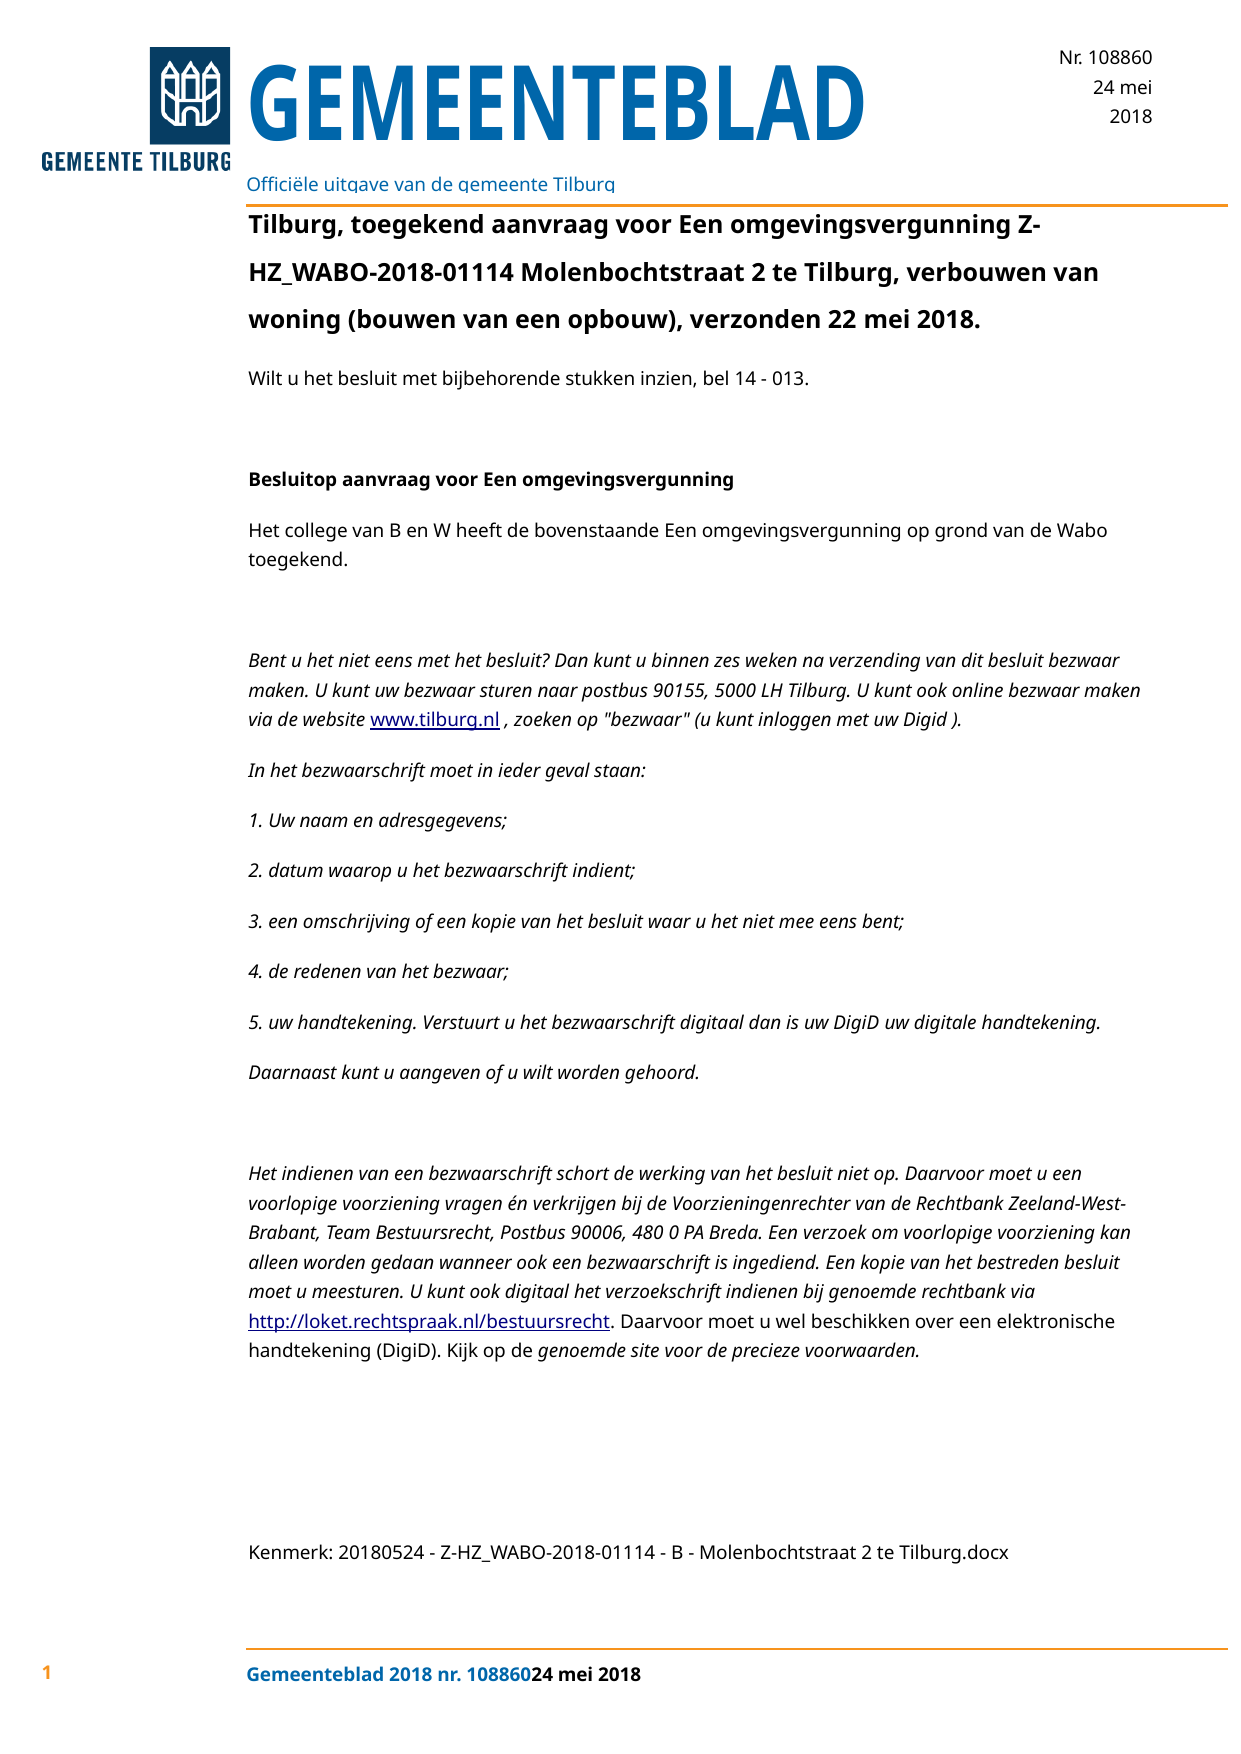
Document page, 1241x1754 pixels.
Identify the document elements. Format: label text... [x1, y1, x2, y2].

text 1. Uw naam en adresgegevens; [248, 807, 1152, 833]
text Kenmerk: 20180524 - Z-HZ_WABO-2018-01114 - B - Molenbochtstraat 2 te Tilburg.docx [248, 1539, 1152, 1565]
text Het college van B en W heeft de bovenstaande Een omgevingsvergunning op grond van de Wabo toegekend. [248, 517, 1152, 572]
text Tilburg, toegekend aanvraag voor Een omgevingsvergunning Z-HZ_WABO-2018-01114 Molenbochtstraat 2 te Tilburg, verbouwen van woning (bouwen van een opbouw), verzonden 22 mei 2018. [248, 207, 1152, 336]
text Bent u het niet eens met het besluit? Dan kunt u binnen zes weken na verzending van dit besluit bezwaar maken. U kunt uw bezwaar sturen naar postbus 90155, 5000 LH Tilburg. U kunt ook online bezwaar maken via de website www.tilburg.nl , zoeken op "bezwaar" (u kunt inloggen met uw Digid ). [248, 647, 1152, 732]
text Wilt u het besluit met bijbehorende stukken inzien, bel 14 - 013. [248, 366, 1152, 391]
text Het indienen van een bezwaarschrift schort de werking van het besluit niet op. Daarvoor moet u een voorlopige voorziening vragen én verkrijgen bij de Voorzieningenrechter van de Rechtbank Zeeland-West-Brabant, Team Bestuursrecht, Postbus 90006, 480 0 PA Breda. Een verzoek om voorlopige voorziening kan alleen worden gedaan wanneer ook een bezwaarschrift is ingediend. Een kopie van het bestreden besluit moet u meesturen. U kunt ook digitaal het verzoekschrift indienen bij genoemde rechtbank via http://loket.rechtspraak.nl/bestuursrecht. Daarvoor moet u wel beschikken over een elektronische handtekening (DigiD). Kijk op de genoemde site voor de precieze voorwaarden. [248, 1160, 1152, 1363]
picture [41, 47, 231, 172]
text In het bezwaarschrift moet in ieder geval staan: [248, 757, 1152, 782]
text 2. datum waarop u het bezwaarschrift indient; [248, 858, 1152, 883]
text Besluitop aanvraag voor Een omgevingsvergunning [248, 466, 1152, 492]
text 3. een omschrijving of een kopie van het besluit waar u het niet mee eens bent; [248, 908, 1152, 934]
text 5. uw handtekening. Verstuurt u het bezwaarschrift digitaal dan is uw DigiD uw digitale handtekening. [248, 1009, 1152, 1034]
text Daarnaast kunt u aangeven of u wilt worden gehoord. [248, 1059, 1152, 1085]
text 4. de redenen van het bezwaar; [248, 958, 1152, 984]
